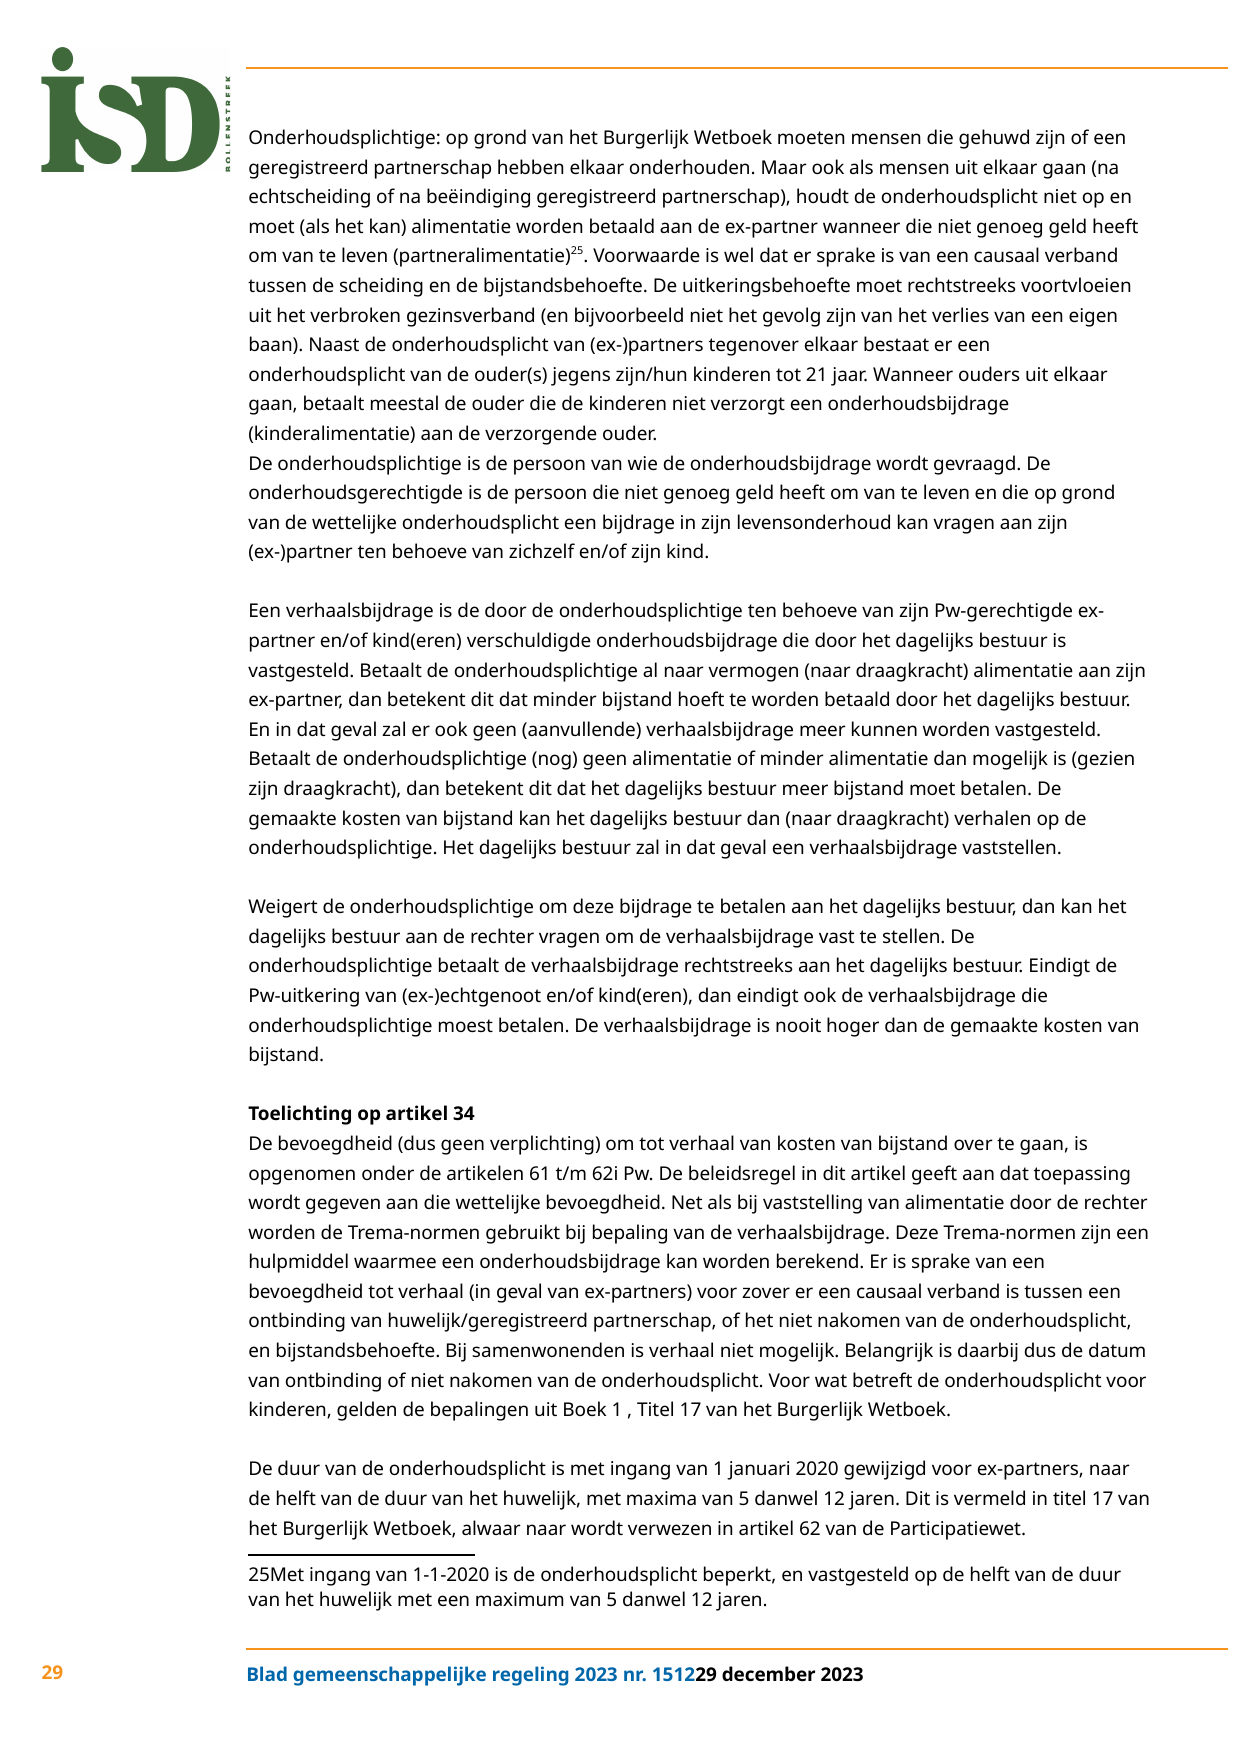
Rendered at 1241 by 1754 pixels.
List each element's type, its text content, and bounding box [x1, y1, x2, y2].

text De bevoegdheid (dus geen verplichting) om tot verhaal van kosten van bijstand over te gaan, is opgenomen onder de artikelen 61 t/m 62i Pw. De beleidsregel in dit artikel geeft aan dat toepassing wordt gegeven aan die wettelijke bevoegdheid. Net als bij vaststelling van alimentatie door de rechter worden de Trema-normen gebruikt bij bepaling van de verhaalsbijdrage. Deze Trema-normen zijn een hulpmiddel waarmee een onderhoudsbijdrage kan worden berekend. Er is sprake van een bevoegdheid tot verhaal (in geval van ex-partners) voor zover er een causaal verband is tussen een ontbinding van huwelijk/geregistreerd partnerschap, of het niet nakomen van de onderhoudsplicht, en bijstandsbehoefte. Bij samenwonenden is verhaal niet mogelijk. Belangrijk is daarbij dus de datum van ontbinding of niet nakomen van de onderhoudsplicht. Voor wat betreft de onderhoudsplicht voor kinderen, gelden de bepalingen uit Boek 1 , Titel 17 van het Burgerlijk Wetboek. [248, 1130, 1152, 1422]
text De onderhoudsplichtige is de persoon van wie de onderhoudsbijdrage wordt gevraagd. De onderhoudsgerechtigde is de persoon die niet genoeg geld heeft om van te leven en die op grond van de wettelijke onderhoudsplicht een bijdrage in zijn levensonderhoud kan vragen aan zijn (ex-)partner ten behoeve van zichzelf en/of zijn kind. [248, 450, 1152, 564]
text Toelichting op artikel 34 [248, 1101, 1152, 1126]
text De duur van de onderhoudsplicht is met ingang van 1 januari 2020 gewijzigd voor ex-partners, naar de helft van de duur van het huwelijk, met maxima van 5 danwel 12 jaren. Dit is vermeld in titel 17 van het Burgerlijk Wetboek, alwaar naar wordt verwezen in artikel 62 van de Participatiewet. [248, 1456, 1152, 1541]
text Met ingang van 1-1-2020 is de onderhoudsplicht beperkt, en vastgesteld op de helft van de duur van het huwelijk met een maximum van 5 danwel 12 jaren. [248, 1561, 1152, 1612]
text Onderhoudsplichtige: op grond van het Burgerlijk Wetboek moeten mensen die gehuwd zijn of een geregistreerd partnerschap hebben elkaar onderhouden. Maar ook als mensen uit elkaar gaan (na echtscheiding of na beëindiging geregistreerd partnerschap), houdt de onderhoudsplicht niet op en moet (als het kan) alimentatie worden betaald aan de ex-partner wanneer die niet genoeg geld heeft om van te leven (partneralimentatie). Voorwaarde is wel dat er sprake is van een causaal verband tussen de scheiding en de bijstandsbehoefte. De uitkeringsbehoefte moet rechtstreeks voortvloeien uit het verbroken gezinsverband (en bijvoorbeeld niet het gevolg zijn van het verlies van een eigen baan). Naast de onderhoudsplicht van (ex-)partners tegenover elkaar bestaat er een onderhoudsplicht van de ouder(s) jegens zijn/hun kinderen tot 21 jaar. Wanneer ouders uit elkaar gaan, betaalt meestal de ouder die de kinderen niet verzorgt een onderhoudsbijdrage (kinderalimentatie) aan de verzorgende ouder. [248, 124, 1152, 446]
text Weigert de onderhoudsplichtige om deze bijdrage te betalen aan het dagelijks bestuur, dan kan het dagelijks bestuur aan de rechter vragen om de verhaalsbijdrage vast te stellen. De onderhoudsplichtige betaalt de verhaalsbijdrage rechtstreeks aan het dagelijks bestuur. Eindigt de Pw-uitkering van (ex-)echtgenoot en/of kind(eren), dan eindigt ook de verhaalsbijdrage die onderhoudsplichtige moest betalen. De verhaalsbijdrage is nooit hoger dan de gemaakte kosten van bijstand. [248, 893, 1152, 1067]
text Een verhaalsbijdrage is de door de onderhoudsplichtige ten behoeve van zijn Pw-gerechtigde ex-partner en/of kind(eren) verschuldigde onderhoudsbijdrage die door het dagelijks bestuur is vastgesteld. Betaalt de onderhoudsplichtige al naar vermogen (naar draagkracht) alimentatie aan zijn ex-partner, dan betekent dit dat minder bijstand hoeft te worden betaald door het dagelijks bestuur. En in dat geval zal er ook geen (aanvullende) verhaalsbijdrage meer kunnen worden vastgesteld. Betaalt de onderhoudsplichtige (nog) geen alimentatie of minder alimentatie dan mogelijk is (gezien zijn draagkracht), dan betekent dit dat het dagelijks bestuur meer bijstand moet betalen. De gemaakte kosten van bijstand kan het dagelijks bestuur dan (naar draagkracht) verhalen op de onderhoudsplichtige. Het dagelijks bestuur zal in dat geval een verhaalsbijdrage vaststellen. [248, 598, 1152, 860]
picture [41, 47, 231, 172]
